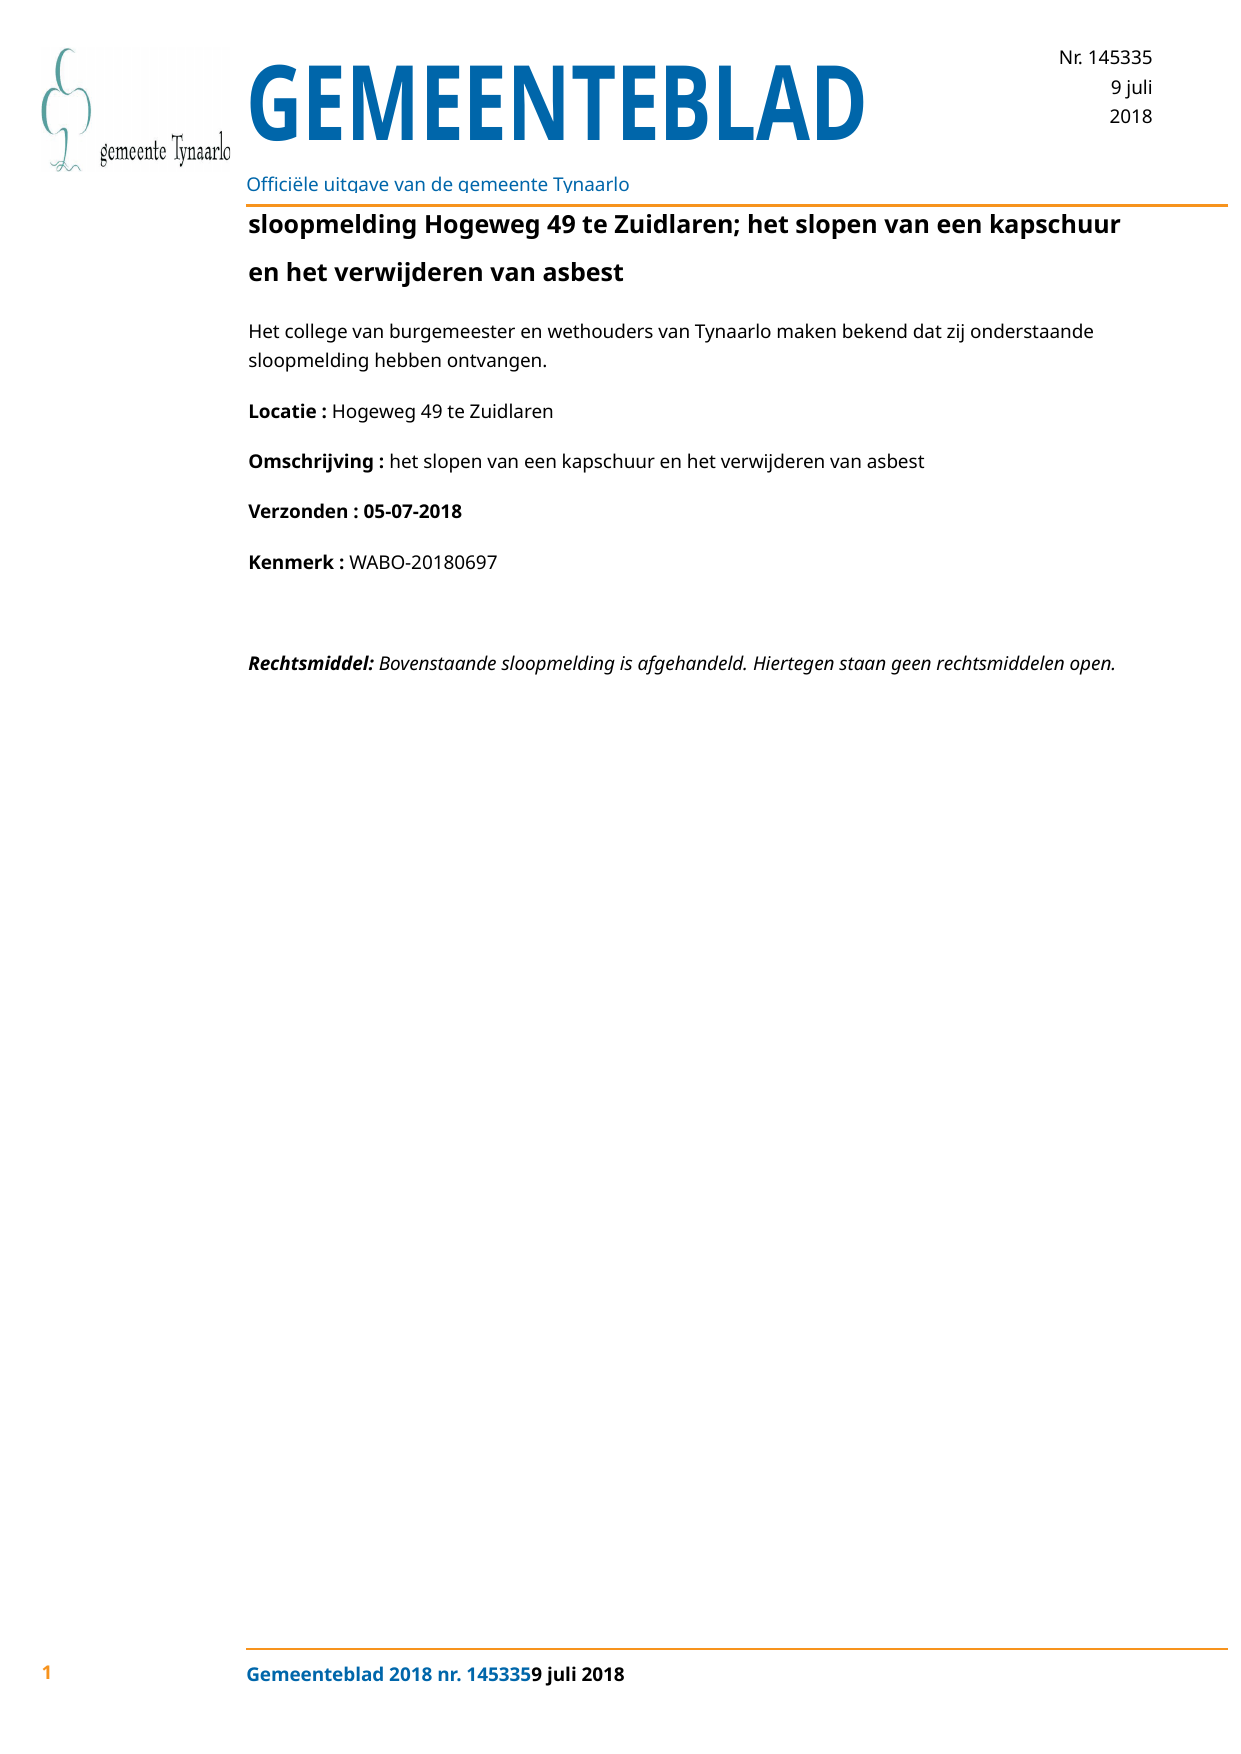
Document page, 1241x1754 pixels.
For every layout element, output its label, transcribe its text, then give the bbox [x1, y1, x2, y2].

text Rechtsmiddel: Bovenstaande sloopmelding is afgehandeld. Hiertegen staan geen rechtsmiddelen open. [248, 650, 1152, 676]
picture [41, 47, 231, 172]
text Verzonden : 05-07-2018 [248, 499, 1152, 524]
text Omschrijving : het slopen van een kapschuur en het verwijderen van asbest [248, 448, 1152, 474]
text sloopmelding Hogeweg 49 te Zuidlaren; het slopen van een kapschuur en het verwijderen van asbest [248, 207, 1152, 288]
text Kenmerk : WABO-20180697 [248, 549, 1152, 575]
text Locatie : Hogeweg 49 te Zuidlaren [248, 398, 1152, 424]
text Het college van burgemeester en wethouders van Tynaarlo maken bekend dat zij onderstaande sloopmelding hebben ontvangen. [248, 318, 1152, 373]
